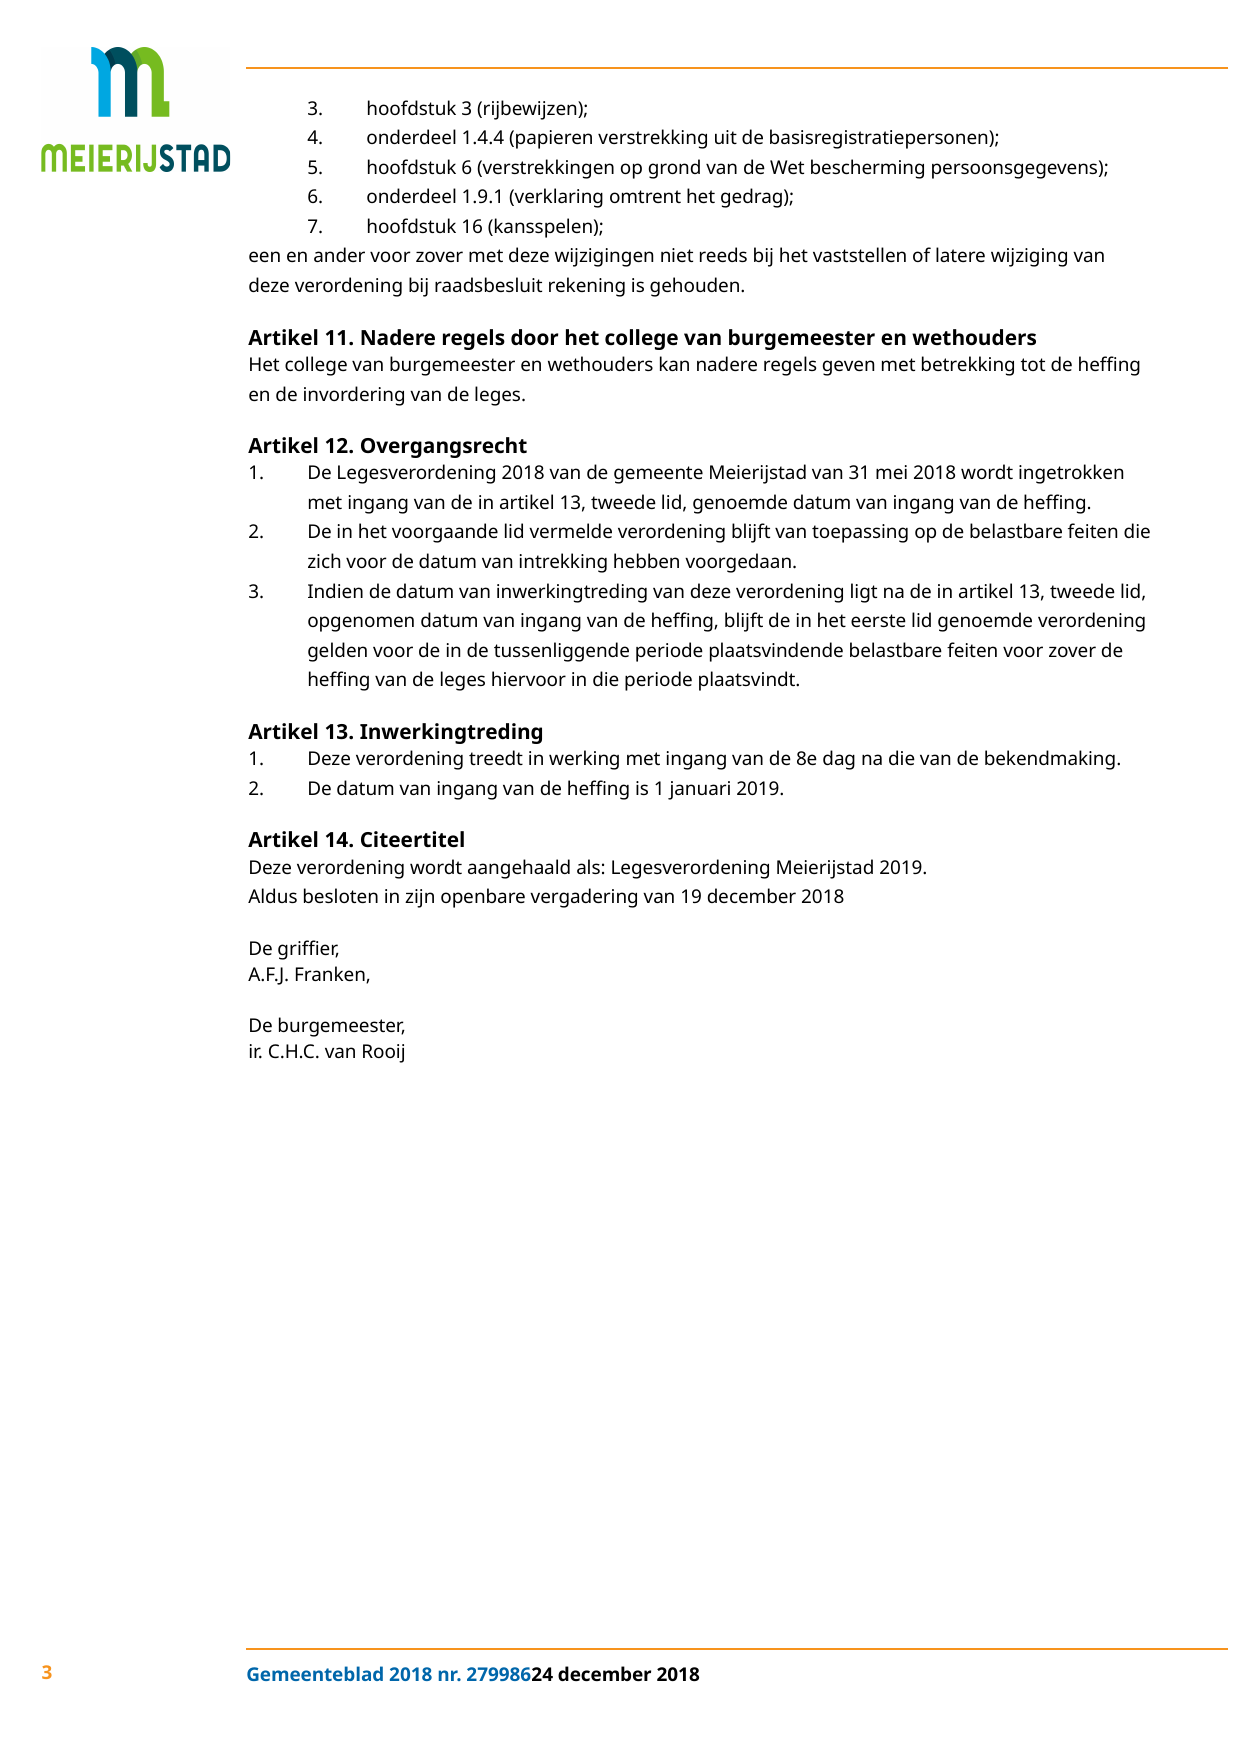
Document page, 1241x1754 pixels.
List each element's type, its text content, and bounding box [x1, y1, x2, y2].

list Indien de datum van inwerkingtreding van deze verordening ligt na de in artikel 13, tweede lid, opgenomen datum van ingang van de heffing, blijft de in het eerste lid genoemde verordening gelden voor de in de tussenliggende periode plaatsvindende belastbare feiten voor zover de heffing van de leges hiervoor in die periode plaatsvindt. [248, 578, 1152, 692]
list hoofdstuk 6 (verstrekkingen op grond van de Wet bescherming persoonsgegevens); [307, 154, 1152, 180]
text De griffier, [248, 935, 1152, 961]
list De in het voorgaande lid vermelde verordening blijft van toepassing op de belastbare feiten die zich voor de datum van intrekking hebben voorgedaan. [248, 519, 1152, 574]
text A.F.J. Franken, [248, 961, 1152, 986]
text Aldus besloten in zijn openbare vergadering van 19 december 2018 [248, 883, 1152, 909]
text Artikel 11. Nadere regels door het college van burgemeester en wethouders [248, 323, 1152, 351]
list onderdeel 1.9.1 (verklaring omtrent het gedrag); [307, 183, 1152, 209]
text een en ander voor zover met deze wijzigingen niet reeds bij het vaststellen of latere wijziging van deze verordening bij raadsbesluit rekening is gehouden. [248, 243, 1152, 298]
text Deze verordening wordt aangehaald als: Legesverordening Meierijstad 2019. [248, 854, 1152, 880]
list Deze verordening treedt in werking met ingang van de 8e dag na die van de bekendmaking. [248, 746, 1152, 771]
list De Legesverordening 2018 van de gemeente Meierijstad van 31 mei 2018 wordt ingetrokken met ingang van de in artikel 13, tweede lid, genoemde datum van ingang van de heffing. [248, 459, 1152, 515]
text De burgemeester, [248, 1012, 1152, 1038]
text Artikel 13. Inwerkingtreding [248, 717, 1152, 746]
text Artikel 14. Citeertitel [248, 826, 1152, 854]
list hoofdstuk 16 (kansspelen); [307, 213, 1152, 239]
list onderdeel 1.4.4 (papieren verstrekking uit de basisregistratiepersonen); [307, 124, 1152, 150]
text Artikel 12. Overgangsrecht [248, 431, 1152, 459]
list hoofdstuk 3 (rijbewijzen); [307, 95, 1152, 121]
text ir. C.H.C. van Rooij [248, 1038, 1152, 1064]
list De datum van ingang van de heffing is 1 januari 2019. [248, 775, 1152, 801]
text Het college van burgemeester en wethouders kan nadere regels geven met betrekking tot de heffing en de invordering van de leges. [248, 351, 1152, 406]
picture [41, 47, 231, 172]
